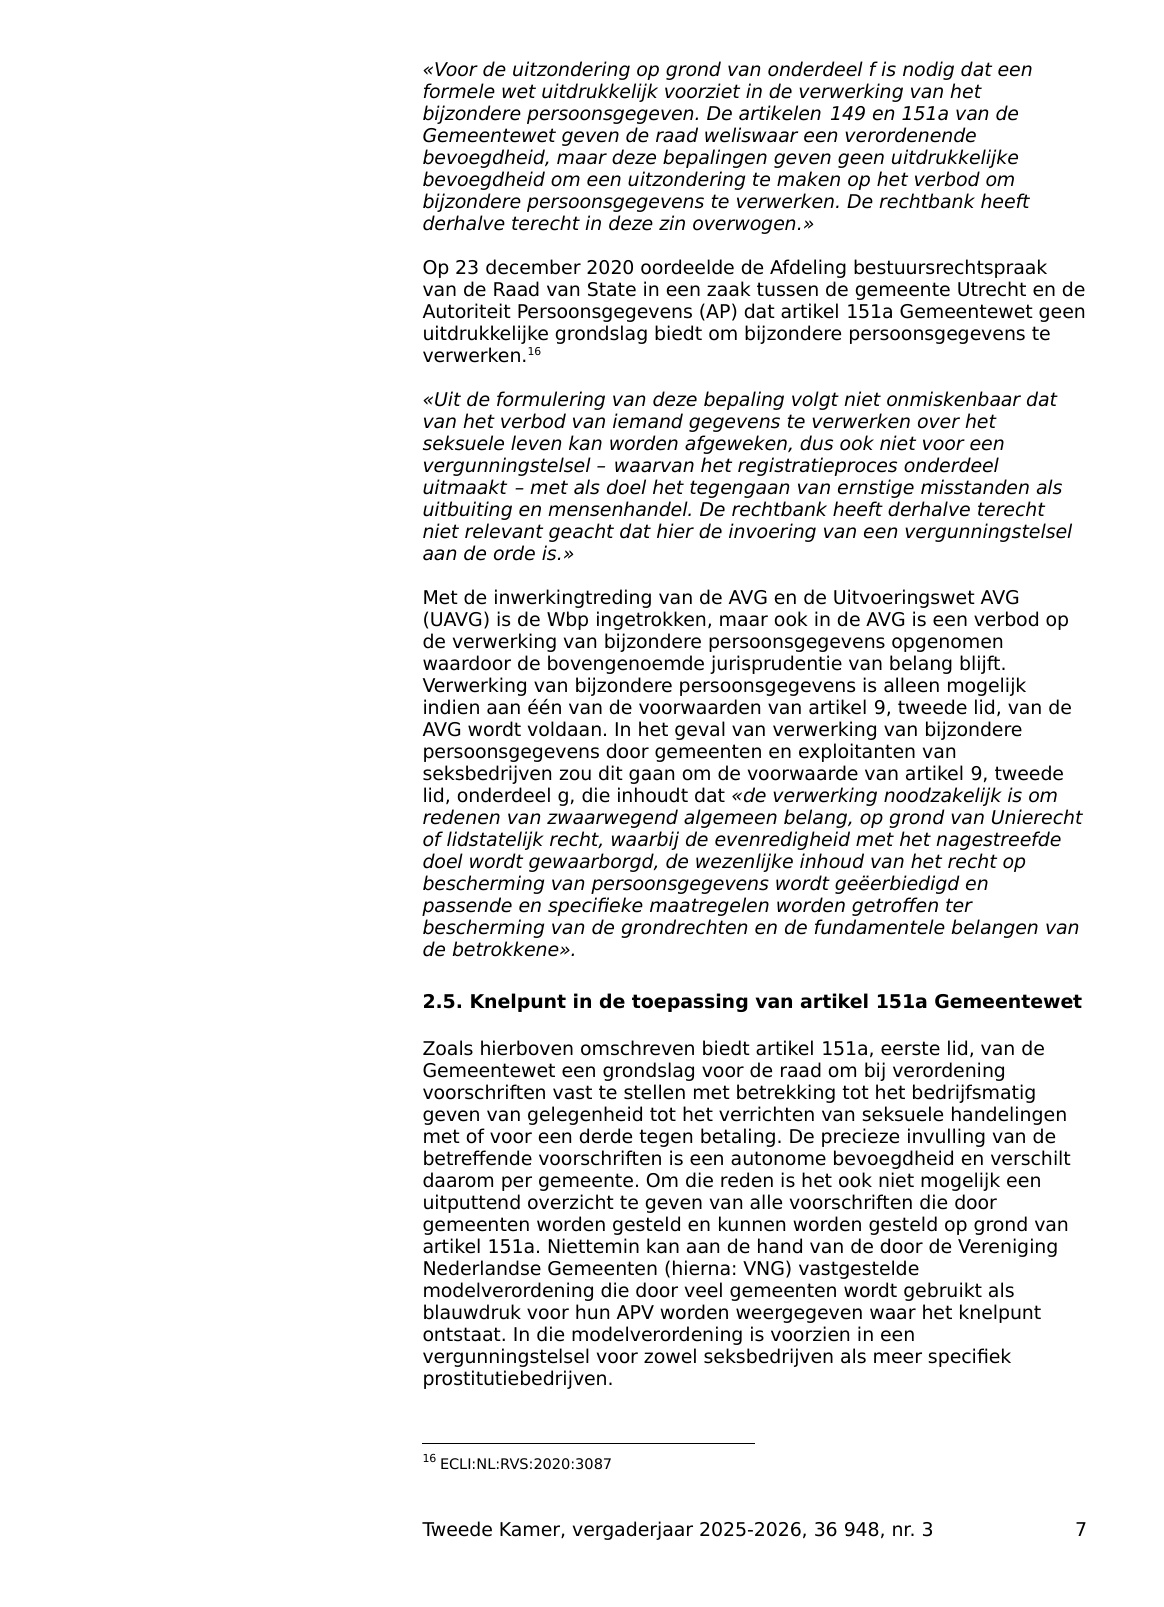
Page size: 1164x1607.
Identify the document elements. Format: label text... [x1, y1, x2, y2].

text ECLI:NL:RVS:2020:3087 [422, 1452, 1087, 1474]
text Met de inwerkingtreding van de AVG en de Uitvoeringswet AVG (UAVG) is de Wbp ingetrokken, maar ook in de AVG is een verbod op de verwerking van bijzondere persoonsgegevens opgenomen waardoor de bovengenoemde jurisprudentie van belang blijft. Verwerking van bijzondere persoonsgegevens is alleen mogelijk indien aan één van de voorwaarden van artikel 9, tweede lid, van de AVG wordt voldaan. In het geval van verwerking van bijzondere persoonsgegevens door gemeenten en exploitanten van seksbedrijven zou dit gaan om de voorwaarde van artikel 9, tweede lid, onderdeel g, die inhoudt dat «de verwerking noodzakelijk is om redenen van zwaarwegend algemeen belang, op grond van Unierecht of lidstatelijk recht, waarbij de evenredigheid met het nagestreefde doel wordt gewaarborgd, de wezenlijke inhoud van het recht op bescherming van persoonsgegevens wordt geëerbiedigd en passende en specifieke maatregelen worden getroffen ter bescherming van de grondrechten en de fundamentele belangen van de betrokkene». [422, 587, 1087, 961]
text «Uit de formulering van deze bepaling volgt niet onmiskenbaar dat van het verbod van iemand gegevens te verwerken over het seksuele leven kan worden afgeweken, dus ook niet voor een vergunningstelsel – waarvan het registratieproces onderdeel uitmaakt – met als doel het tegengaan van ernstige misstanden als uitbuiting en mensenhandel. De rechtbank heeft derhalve terecht niet relevant geacht dat hier de invoering van een vergunningstelsel aan de orde is.» [422, 389, 1087, 565]
text Zoals hierboven omschreven biedt artikel 151a, eerste lid, van de Gemeentewet een grondslag voor de raad om bij verordening voorschriften vast te stellen met betrekking tot het bedrijfsmatig geven van gelegenheid tot het verrichten van seksuele handelingen met of voor een derde tegen betaling. De precieze invulling van de betreffende voorschriften is een autonome bevoegdheid en verschilt daarom per gemeente. Om die reden is het ook niet mogelijk een uitputtend overzicht te geven van alle voorschriften die door gemeenten worden gesteld en kunnen worden gesteld op grond van artikel 151a. Niettemin kan aan de hand van de door de Vereniging Nederlandse Gemeenten (hierna: VNG) vastgestelde modelverordening die door veel gemeenten wordt gebruikt als blauwdruk voor hun APV worden weergegeven waar het knelpunt ontstaat. In die modelverordening is voorzien in een vergunningstelsel voor zowel seksbedrijven als meer specifiek prostitutiebedrijven. [422, 1038, 1087, 1389]
text «Voor de uitzondering op grond van onderdeel f is nodig dat een formele wet uitdrukkelijk voorziet in de verwerking van het bijzondere persoonsgegeven. De artikelen 149 en 151a van de Gemeentewet geven de raad weliswaar een verordenende bevoegdheid, maar deze bepalingen geven geen uitdrukkelijke bevoegdheid om een uitzondering te maken op het verbod om bijzondere persoonsgegevens te verwerken. De rechtbank heeft derhalve terecht in deze zin overwogen.» [422, 59, 1087, 235]
subtitle 2.5. Knelpunt in de toepassing van artikel 151a Gemeentewet [422, 991, 1087, 1013]
text Op 23 december 2020 oordeelde de Afdeling bestuursrechtspraak van de Raad van State in een zaak tussen de gemeente Utrecht en de Autoriteit Persoonsgegevens (AP) dat artikel 151a Gemeentewet geen uitdrukkelijke grondslag biedt om bijzondere persoonsgegevens te verwerken. [422, 257, 1087, 367]
